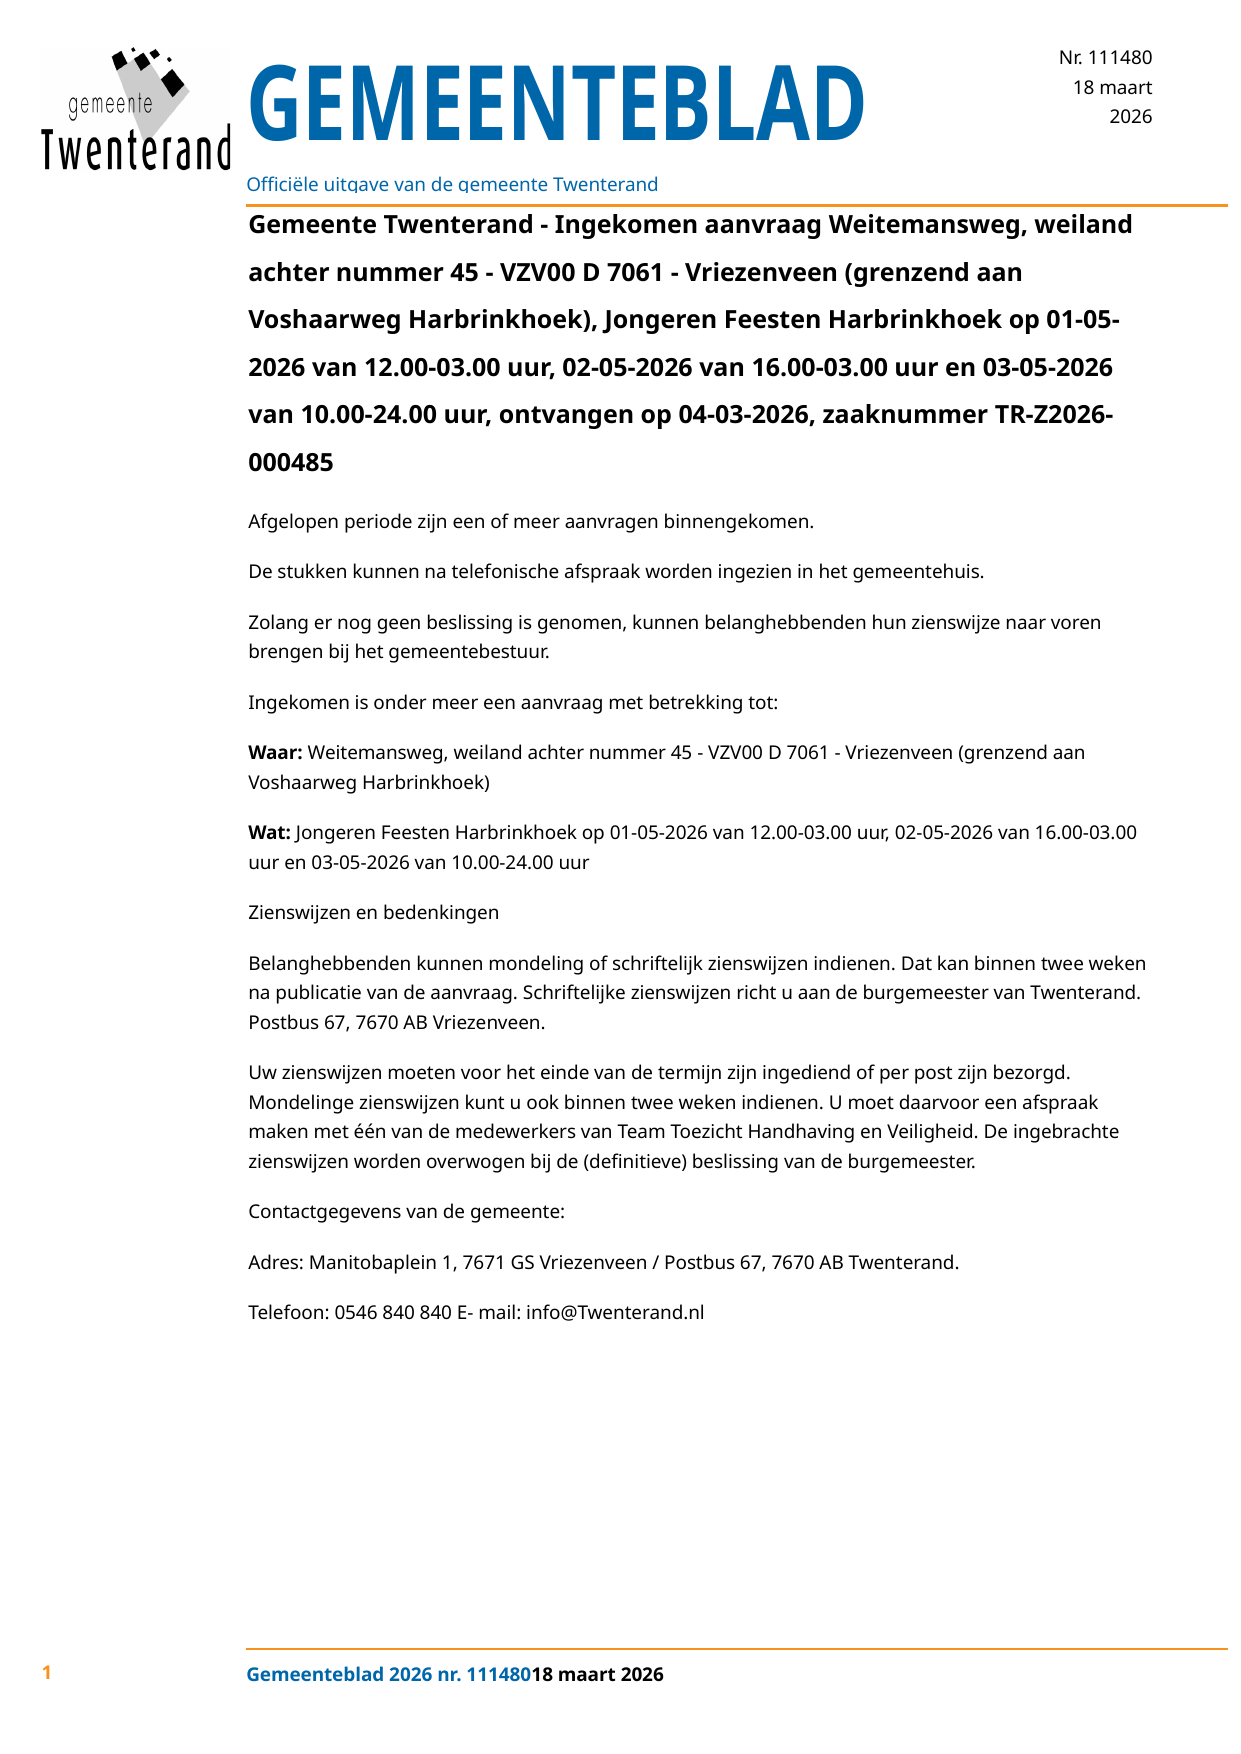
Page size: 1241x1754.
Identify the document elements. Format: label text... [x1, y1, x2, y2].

text Adres: Manitobaplein 1, 7671 GS Vriezenveen / Postbus 67, 7670 AB Twenterand. [248, 1249, 1152, 1275]
text Telefoon: 0546 840 840 E- mail: info@Twenterand.nl [248, 1299, 1152, 1325]
text Afgelopen periode zijn een of meer aanvragen binnengekomen. [248, 508, 1152, 534]
picture [41, 47, 231, 172]
text De stukken kunnen na telefonische afspraak worden ingezien in het gemeentehuis. [248, 559, 1152, 584]
text Ingekomen is onder meer een aanvraag met betrekking tot: [248, 689, 1152, 715]
text Waar: Weitemansweg, weiland achter nummer 45 - VZV00 D 7061 - Vriezenveen (grenzend aan Voshaarweg Harbrinkhoek) [248, 739, 1152, 795]
text Belanghebbenden kunnen mondeling of schriftelijk zienswijzen indienen. Dat kan binnen twee weken na publicatie van de aanvraag. Schriftelijke zienswijzen richt u aan de burgemeester van Twenterand. Postbus 67, 7670 AB Vriezenveen. [248, 950, 1152, 1035]
text Uw zienswijzen moeten voor het einde van de termijn zijn ingediend of per post zijn bezorgd. Mondelinge zienswijzen kunt u ook binnen twee weken indienen. U moet daarvoor een afspraak maken met één van de medewerkers van Team Toezicht Handhaving en Veiligheid. De ingebrachte zienswijzen worden overwogen bij de (definitieve) beslissing van de burgemeester. [248, 1059, 1152, 1174]
text Zienswijzen en bedenkingen [248, 899, 1152, 925]
text Wat: Jongeren Feesten Harbrinkhoek op 01-05-2026 van 12.00-03.00 uur, 02-05-2026 van 16.00-03.00 uur en 03-05-2026 van 10.00-24.00 uur [248, 819, 1152, 875]
text Gemeente Twenterand - Ingekomen aanvraag Weitemansweg, weiland achter nummer 45 - VZV00 D 7061 - Vriezenveen (grenzend aan Voshaarweg Harbrinkhoek), Jongeren Feesten Harbrinkhoek op 01-05-2026 van 12.00-03.00 uur, 02-05-2026 van 16.00-03.00 uur en 03-05-2026 van 10.00-24.00 uur, ontvangen op 04-03-2026, zaaknummer TR-Z2026-000485 [248, 207, 1152, 479]
text Zolang er nog geen beslissing is genomen, kunnen belanghebbenden hun zienswijze naar voren brengen bij het gemeentebestuur. [248, 609, 1152, 664]
text Contactgegevens van de gemeente: [248, 1199, 1152, 1224]
